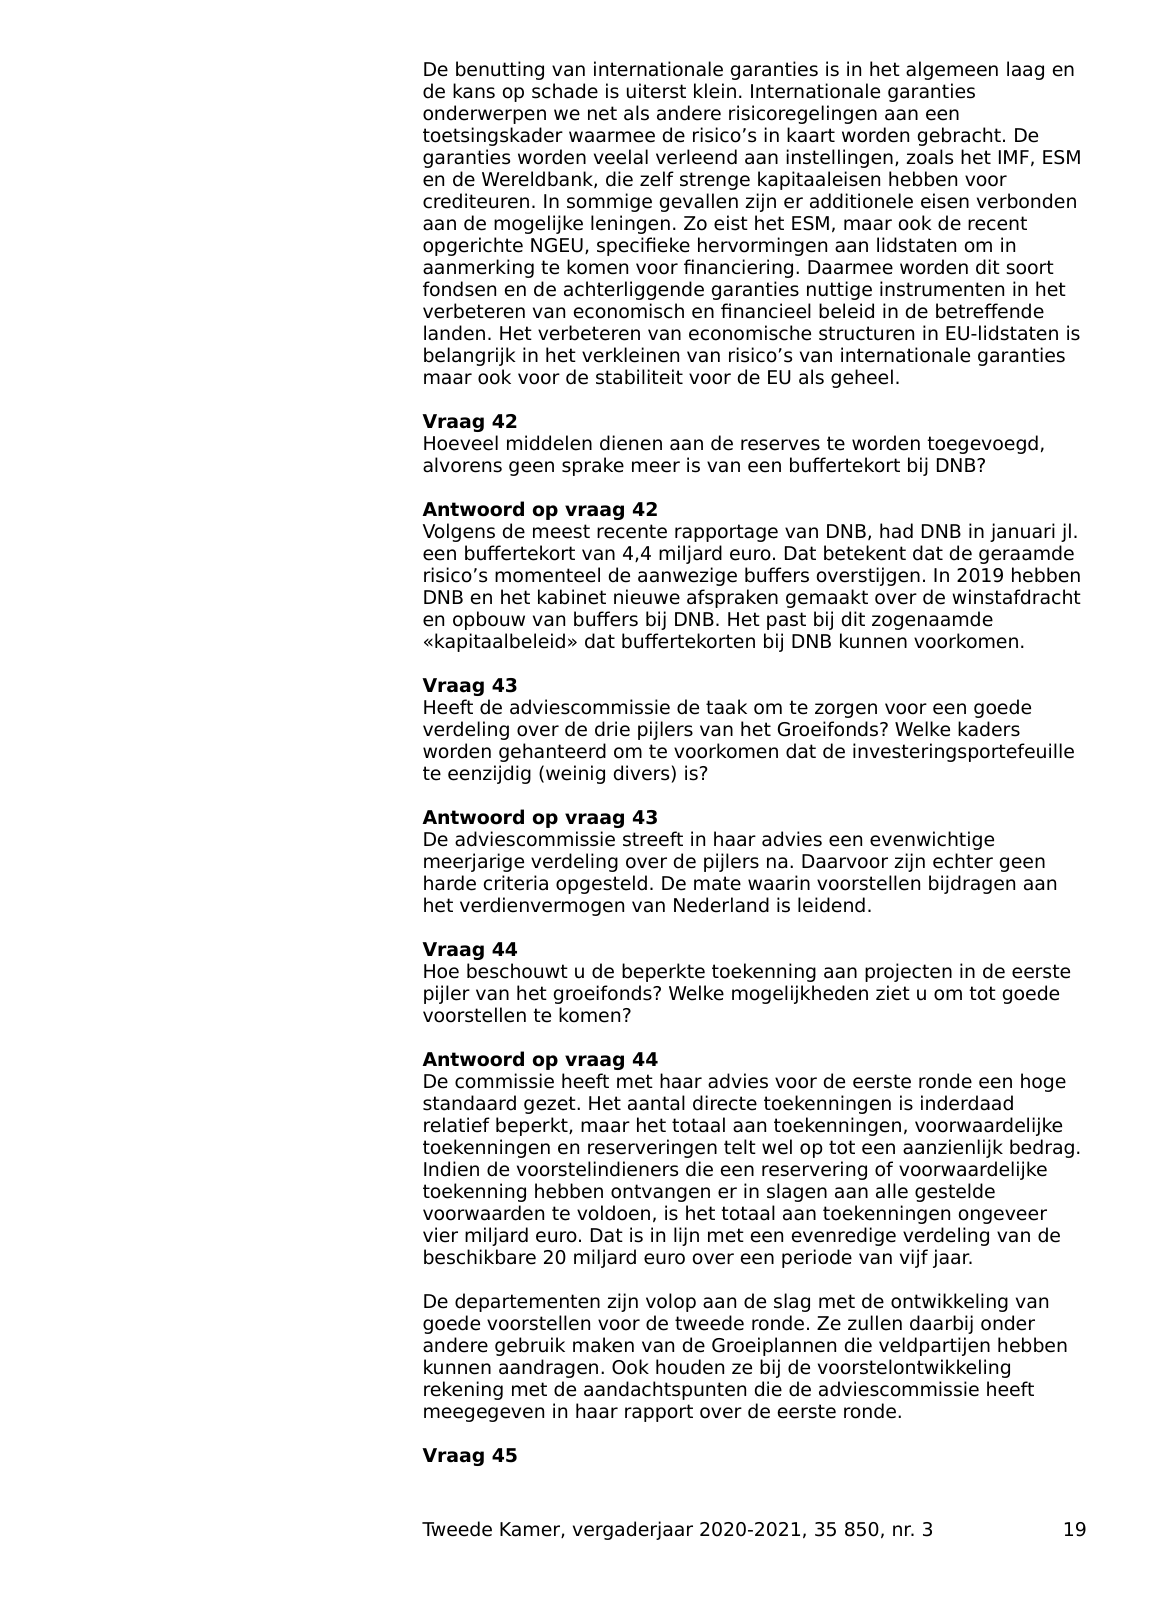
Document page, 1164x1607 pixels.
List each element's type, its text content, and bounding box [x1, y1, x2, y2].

text De departementen zijn volop aan de slag met de ontwikkeling van goede voorstellen voor de tweede ronde. Ze zullen daarbij onder andere gebruik maken van de Groeiplannen die veldpartijen hebben kunnen aandragen. Ook houden ze bij de voorstelontwikkeling rekening met de aandachtspunten die de adviescommissie heeft meegegeven in haar rapport over de eerste ronde. [422, 1291, 1087, 1423]
text Vraag 43 [422, 675, 1087, 697]
text Antwoord op vraag 42 [422, 499, 1087, 521]
text Heeft de adviescommissie de taak om te zorgen voor een goede verdeling over de drie pijlers van het Groeifonds? Welke kaders worden gehanteerd om te voorkomen dat de investeringsportefeuille te eenzijdig (weinig divers) is? [422, 697, 1087, 785]
text De adviescommissie streeft in haar advies een evenwichtige meerjarige verdeling over de pijlers na. Daarvoor zijn echter geen harde criteria opgesteld. De mate waarin voorstellen bijdragen aan het verdienvermogen van Nederland is leidend. [422, 829, 1087, 917]
text De commissie heeft met haar advies voor de eerste ronde een hoge standaard gezet. Het aantal directe toekenningen is inderdaad relatief beperkt, maar het totaal aan toekenningen, voorwaardelijke toekenningen en reserveringen telt wel op tot een aanzienlijk bedrag. Indien de voorstelindieners die een reservering of voorwaardelijke toekenning hebben ontvangen er in slagen aan alle gestelde voorwaarden te voldoen, is het totaal aan toekenningen ongeveer vier miljard euro. Dat is in lijn met een evenredige verdeling van de beschikbare 20 miljard euro over een periode van vijf jaar. [422, 1071, 1087, 1269]
text Vraag 42 [422, 411, 1087, 433]
text Vraag 44 [422, 939, 1087, 961]
text Antwoord op vraag 43 [422, 807, 1087, 829]
text Vraag 45 [422, 1445, 1087, 1467]
text Hoe beschouwt u de beperkte toekenning aan projecten in de eerste pijler van het groeifonds? Welke mogelijkheden ziet u om tot goede voorstellen te komen? [422, 961, 1087, 1027]
text Volgens de meest recente rapportage van DNB, had DNB in januari jl. een buffertekort van 4,4 miljard euro. Dat betekent dat de geraamde risico’s momenteel de aanwezige buffers overstijgen. In 2019 hebben DNB en het kabinet nieuwe afspraken gemaakt over de winstafdracht en opbouw van buffers bij DNB. Het past bij dit zogenaamde «kapitaalbeleid» dat buffertekorten bij DNB kunnen voorkomen. [422, 521, 1087, 653]
text Hoeveel middelen dienen aan de reserves te worden toegevoegd, alvorens geen sprake meer is van een buffertekort bij DNB? [422, 433, 1087, 477]
text Antwoord op vraag 44 [422, 1049, 1087, 1071]
text De benutting van internationale garanties is in het algemeen laag en de kans op schade is uiterst klein. Internationale garanties onderwerpen we net als andere risicoregelingen aan een toetsingskader waarmee de risico’s in kaart worden gebracht. De garanties worden veelal verleend aan instellingen, zoals het IMF, ESM en de Wereldbank, die zelf strenge kapitaaleisen hebben voor crediteuren. In sommige gevallen zijn er additionele eisen verbonden aan de mogelijke leningen. Zo eist het ESM, maar ook de recent opgerichte NGEU, specifieke hervormingen aan lidstaten om in aanmerking te komen voor financiering. Daarmee worden dit soort fondsen en de achterliggende garanties nuttige instrumenten in het verbeteren van economisch en financieel beleid in de betreffende landen. Het verbeteren van economische structuren in EU-lidstaten is belangrijk in het verkleinen van risico’s van internationale garanties maar ook voor de stabiliteit voor de EU als geheel. [422, 59, 1087, 389]
